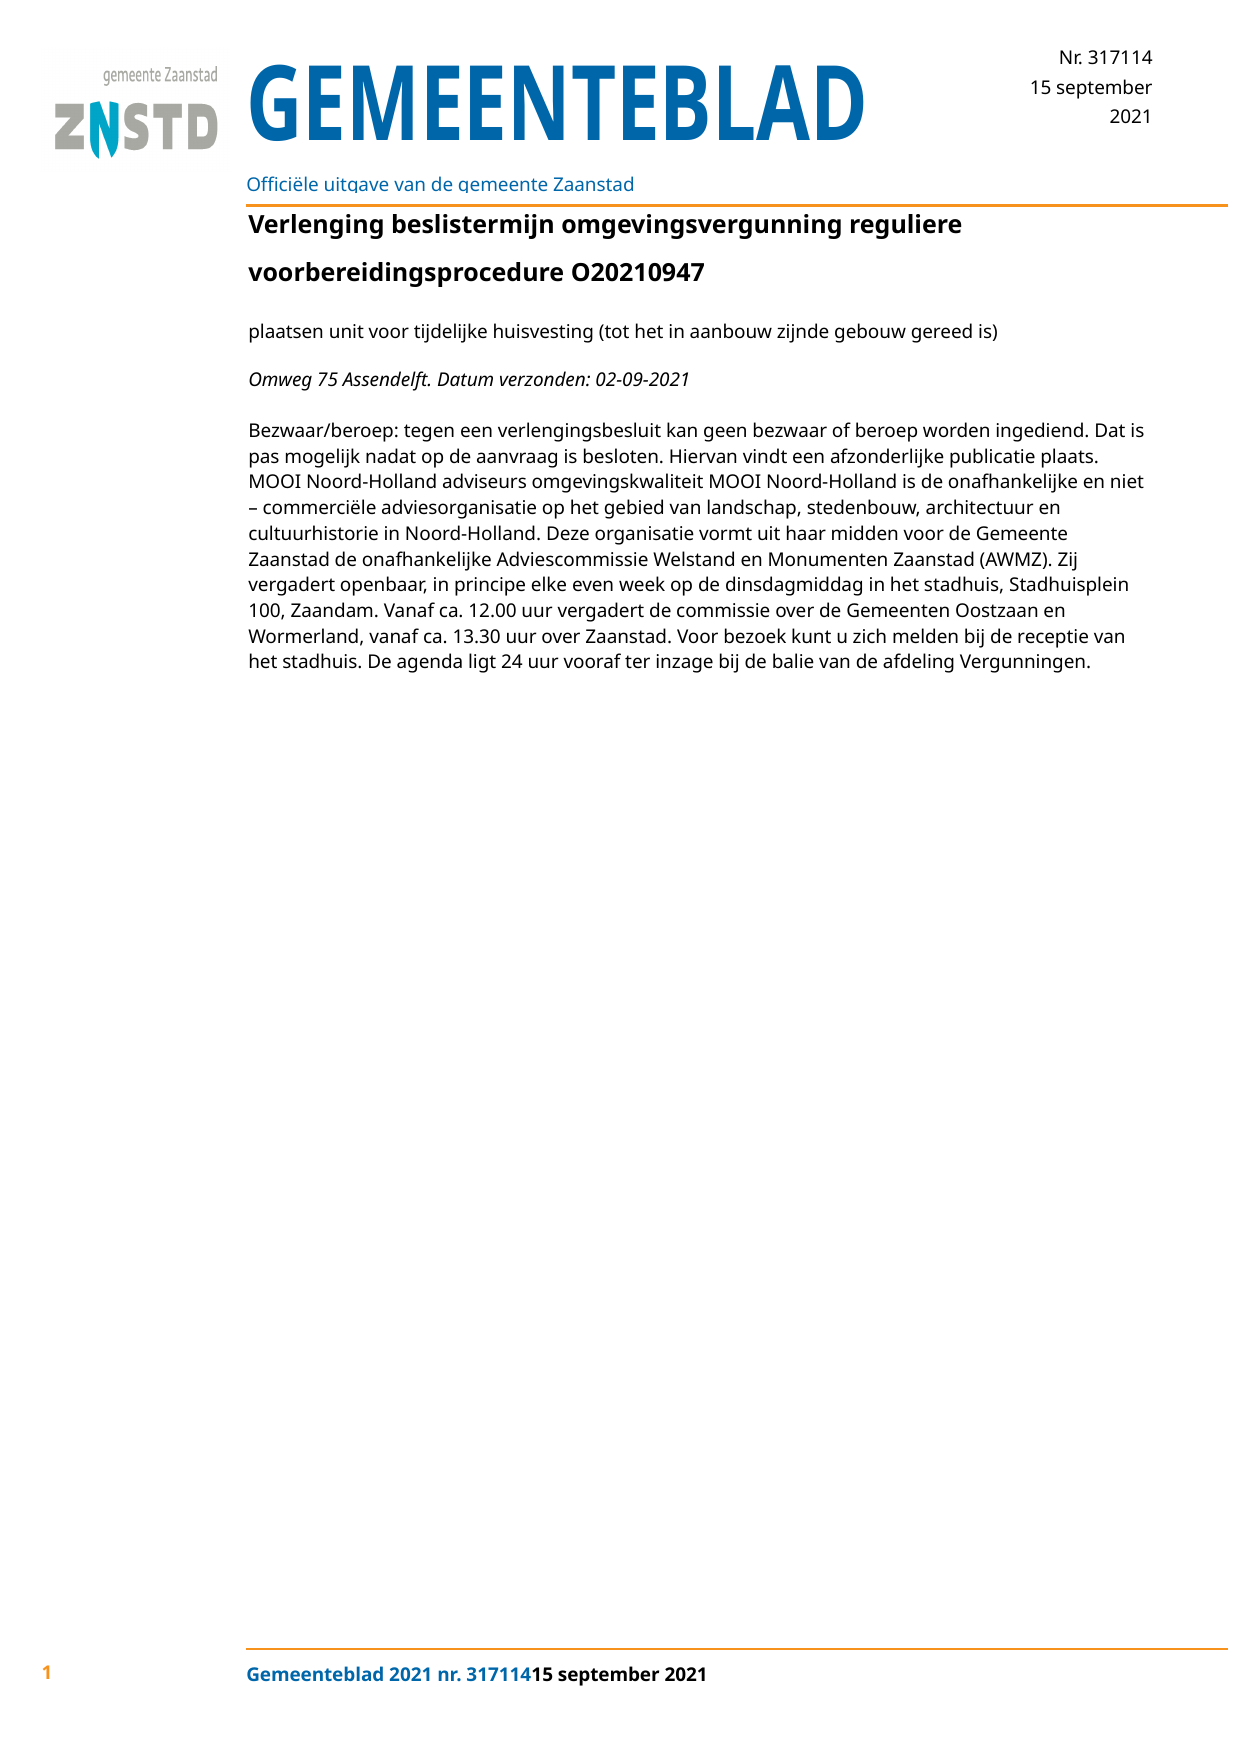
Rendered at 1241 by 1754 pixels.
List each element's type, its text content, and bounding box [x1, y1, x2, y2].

text plaatsen unit voor tijdelijke huisvesting (tot het in aanbouw zijnde gebouw gereed is) [248, 318, 1152, 344]
text Omweg 75 Assendelft. Datum verzonden: 02-09-2021 [248, 366, 1152, 391]
text Verlenging beslistermijn omgevingsvergunning reguliere voorbereidingsprocedure O20210947 [248, 207, 1152, 288]
picture [41, 47, 231, 172]
text Bezwaar/beroep: tegen een verlengingsbesluit kan geen bezwaar of beroep worden ingediend. Dat is pas mogelijk nadat op de aanvraag is besloten. Hiervan vindt een afzonderlijke publicatie plaats. MOOI Noord-Holland adviseurs omgevingskwaliteit MOOI Noord-Holland is de onafhankelijke en niet – commerciële adviesorganisatie op het gebied van landschap, stedenbouw, architectuur en cultuurhistorie in Noord-Holland. Deze organisatie vormt uit haar midden voor de Gemeente Zaanstad de onafhankelijke Adviescommissie Welstand en Monumenten Zaanstad (AWMZ). Zij vergadert openbaar, in principe elke even week op de dinsdagmiddag in het stadhuis, Stadhuisplein 100, Zaandam. Vanaf ca. 12.00 uur vergadert de commissie over de Gemeenten Oostzaan en Wormerland, vanaf ca. 13.30 uur over Zaanstad. Voor bezoek kunt u zich melden bij de receptie van het stadhuis. De agenda ligt 24 uur vooraf ter inzage bij de balie van de afdeling Vergunningen. [248, 417, 1152, 674]
